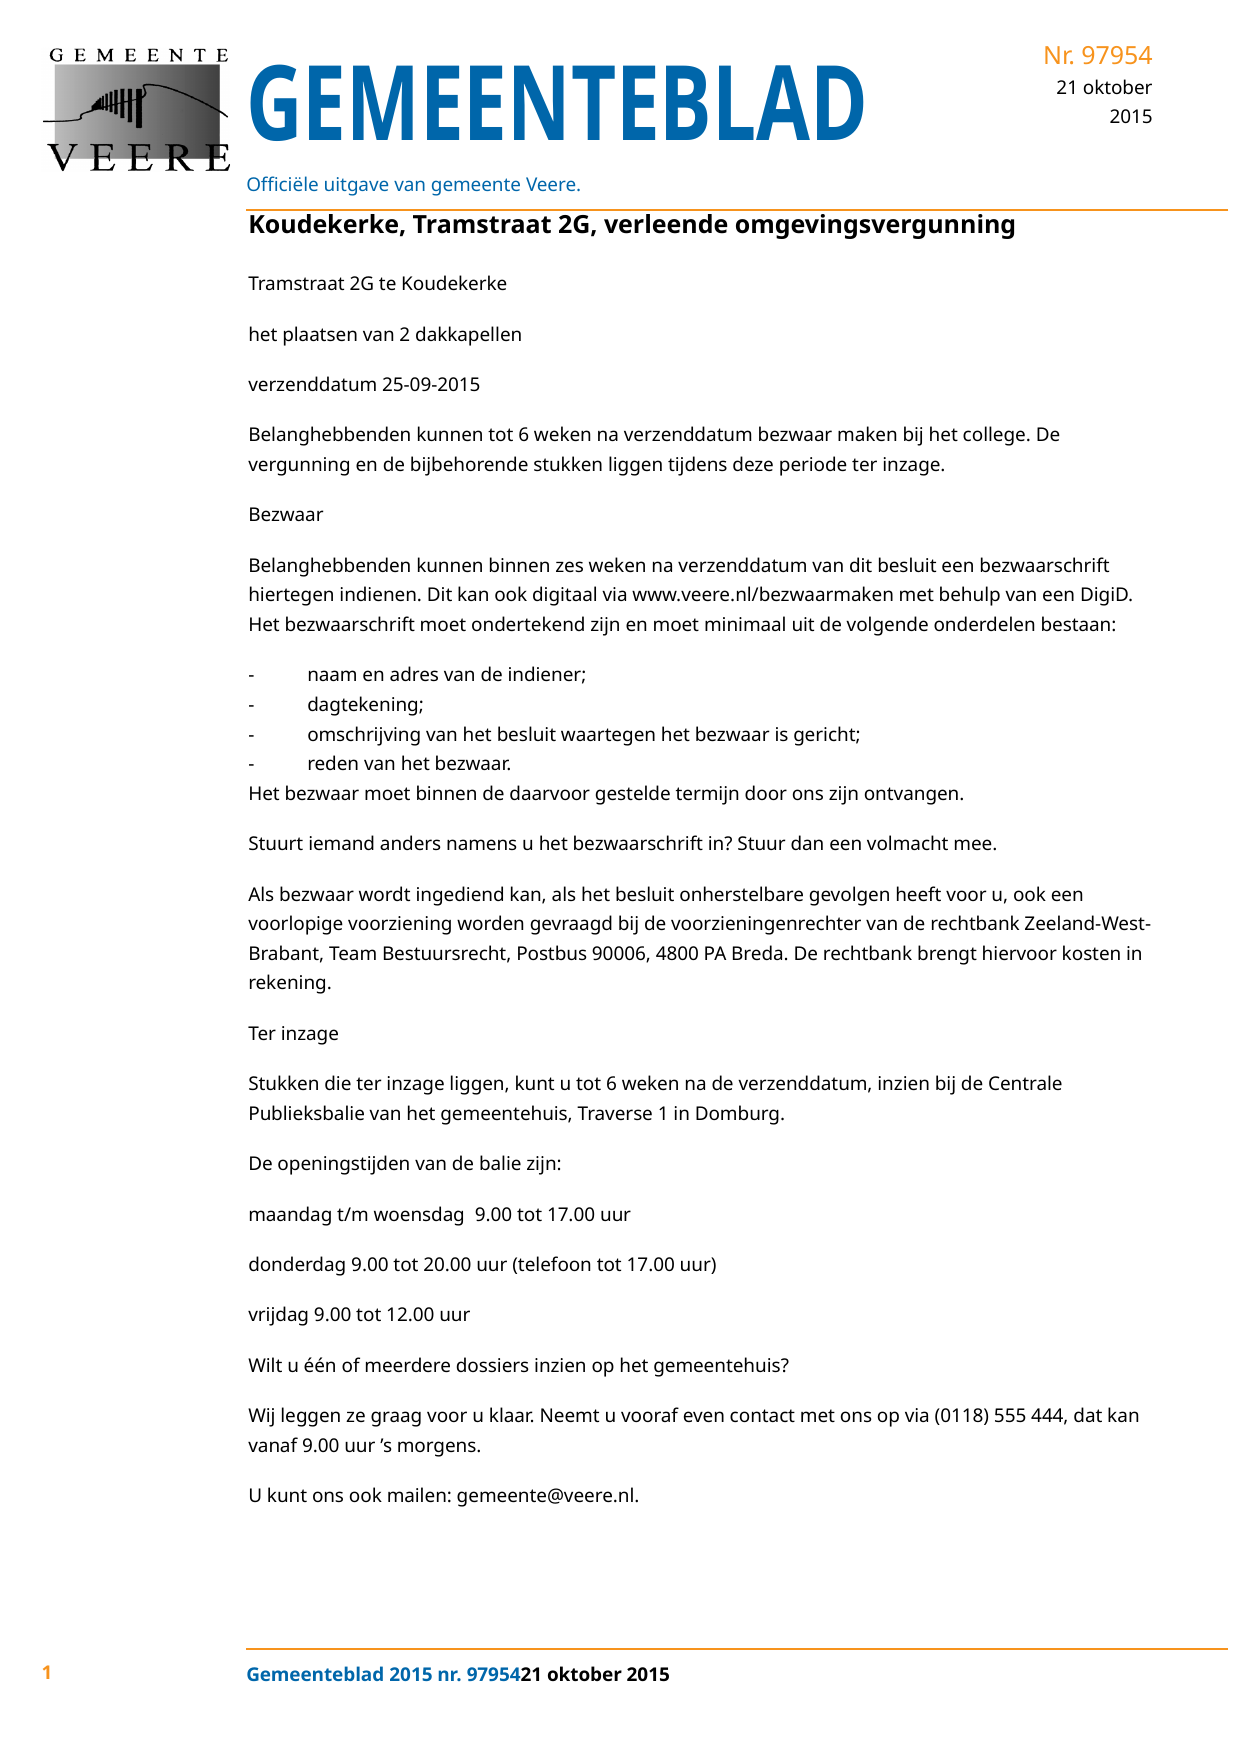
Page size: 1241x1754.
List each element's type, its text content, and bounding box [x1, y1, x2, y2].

text Als bezwaar wordt ingediend kan, als het besluit onherstelbare gevolgen heeft voor u, ook een voorlopige voorziening worden gevraagd bij de voorzieningenrechter van de rechtbank Zeeland-West-Brabant, Team Bestuursrecht, Postbus 90006, 4800 PA Breda. De rechtbank brengt hiervoor kosten in rekening. [248, 881, 1152, 995]
text Het bezwaar moet binnen de daarvoor gestelde termijn door ons zijn ontvangen. [248, 780, 1152, 806]
list naam en adres van de indiener; [248, 662, 1152, 687]
text vrijdag 9.00 tot 12.00 uur [248, 1302, 1152, 1327]
list reden van het bezwaar. [248, 750, 1152, 776]
text Belanghebbenden kunnen tot 6 weken na verzenddatum bezwaar maken bij het college. De vergunning en de bijbehorende stukken liggen tijdens deze periode ter inzage. [248, 422, 1152, 477]
text Stukken die ter inzage liggen, kunt u tot 6 weken na de verzenddatum, inzien bij de Centrale Publieksbalie van het gemeentehuis, Traverse 1 in Domburg. [248, 1070, 1152, 1126]
text Wij leggen ze graag voor u klaar. Neemt u vooraf even contact met ons op via (0118) 555 444, dat kan vanaf 9.00 uur ’s morgens. [248, 1402, 1152, 1458]
text Koudekerke, Tramstraat 2G, verleende omgevingsvergunning [248, 211, 1152, 241]
text Wilt u één of meerdere dossiers inzien op het gemeentehuis? [248, 1352, 1152, 1378]
text verzenddatum 25-09-2015 [248, 371, 1152, 397]
text donderdag 9.00 tot 20.00 uur (telefoon tot 17.00 uur) [248, 1251, 1152, 1277]
text Ter inzage [248, 1020, 1152, 1046]
list omschrijving van het besluit waartegen het bezwaar is gericht; [248, 721, 1152, 746]
text Stuurt iemand anders namens u het bezwaarschrift in? Stuur dan een volmacht mee. [248, 830, 1152, 856]
picture [41, 47, 231, 172]
text De openingstijden van de balie zijn: [248, 1150, 1152, 1176]
text het plaatsen van 2 dakkapellen [248, 321, 1152, 346]
text Tramstraat 2G te Koudekerke [248, 270, 1152, 296]
text U kunt ons ook mailen: gemeente@veere.nl. [248, 1482, 1152, 1508]
list dagtekening; [248, 691, 1152, 717]
text maandag t/m woensdag 9.00 tot 17.00 uur [248, 1201, 1152, 1226]
text Belanghebbenden kunnen binnen zes weken na verzenddatum van dit besluit een bezwaarschrift hiertegen indienen. Dit kan ook digitaal via www.veere.nl/bezwaarmaken met behulp van een DigiD. Het bezwaarschrift moet ondertekend zijn en moet minimaal uit de volgende onderdelen bestaan: [248, 552, 1152, 637]
text Bezwaar [248, 502, 1152, 527]
